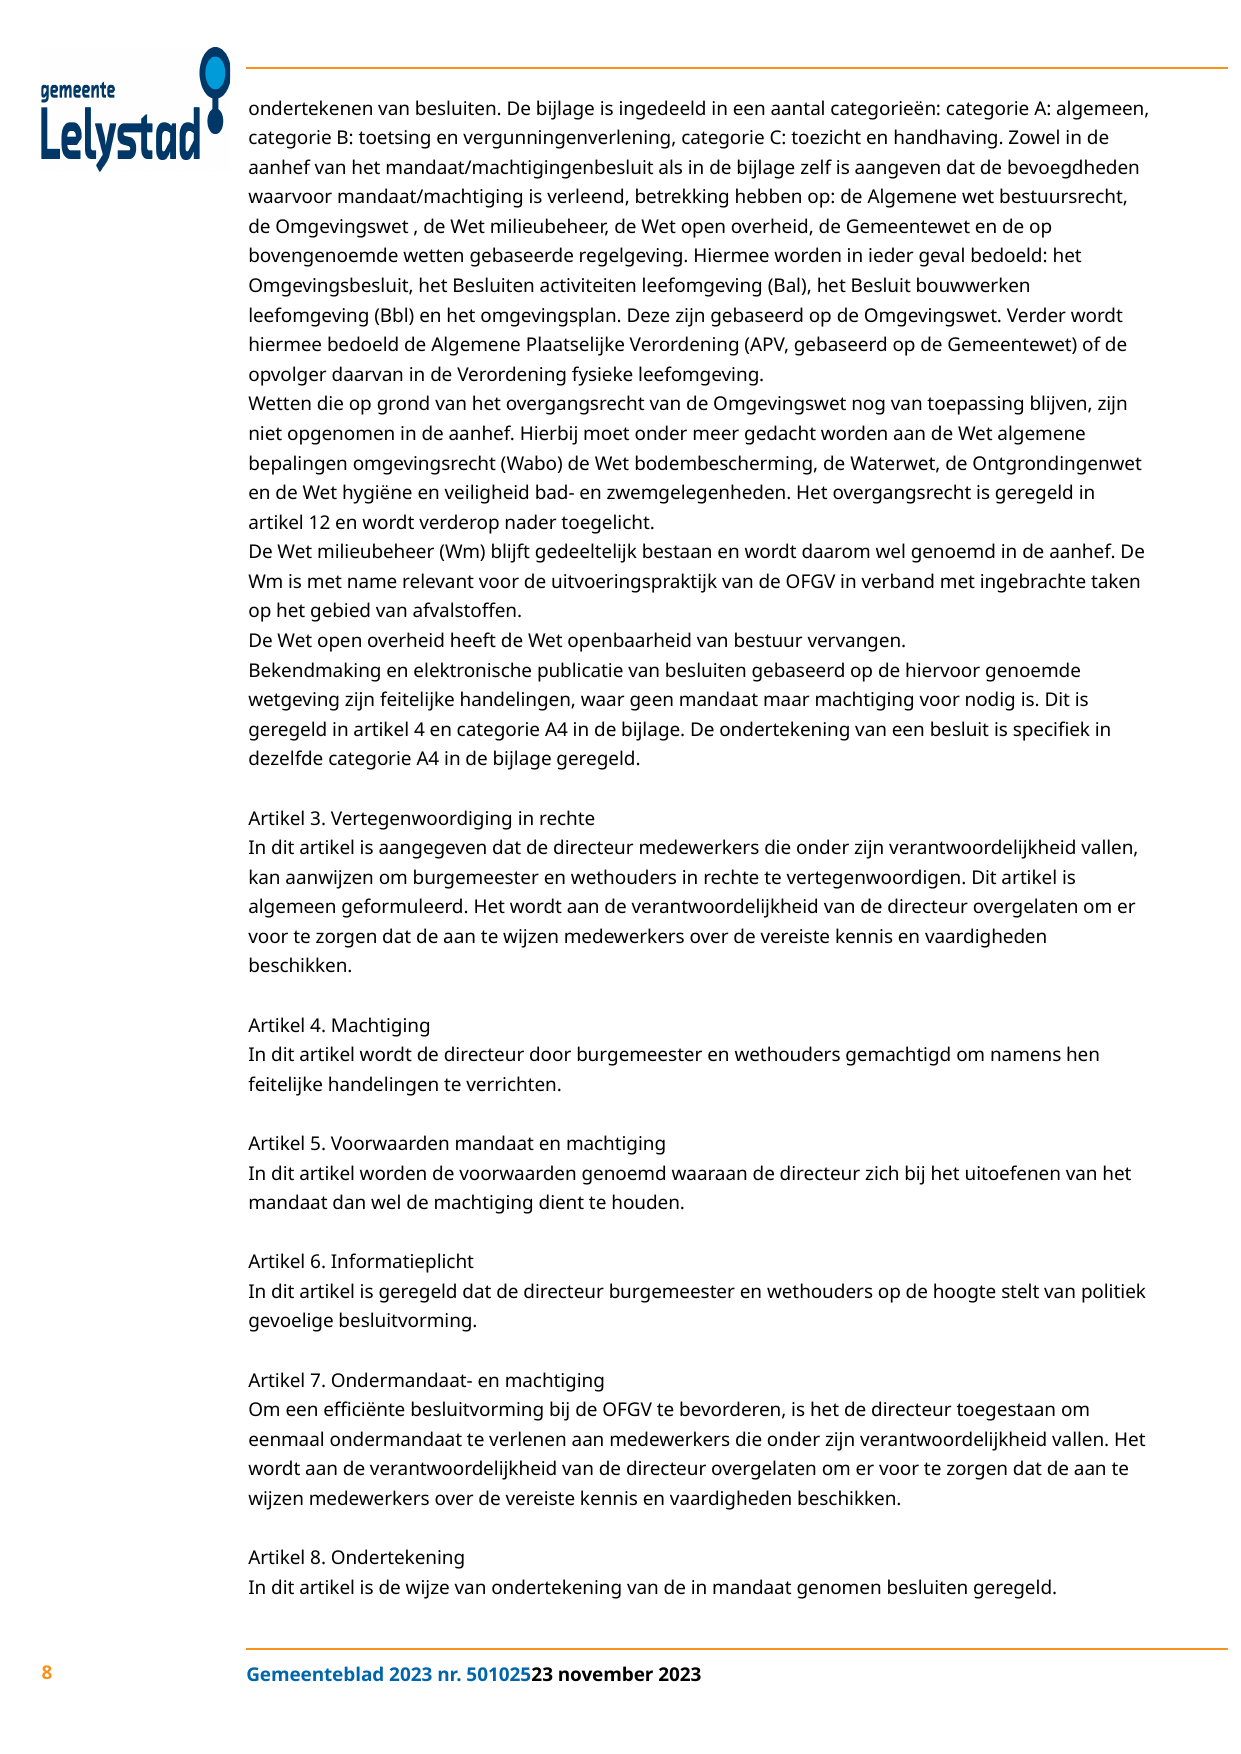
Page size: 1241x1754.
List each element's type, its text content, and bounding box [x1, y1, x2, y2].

text In dit artikel is geregeld dat de directeur burgemeester en wethouders op de hoogte stelt van politiek gevoelige besluitvorming. [248, 1278, 1152, 1333]
text Artikel 4. Machtiging [248, 1012, 1152, 1038]
picture [41, 47, 231, 172]
text Artikel 6. Informatieplicht [248, 1248, 1152, 1274]
text Artikel 8. Ondertekening [248, 1544, 1152, 1570]
text In dit artikel wordt de directeur door burgemeester en wethouders gemachtigd om namens hen feitelijke handelingen te verrichten. [248, 1041, 1152, 1097]
text Artikel 5. Voorwaarden mandaat en machtiging [248, 1130, 1152, 1156]
text In dit artikel is de wijze van ondertekening van de in mandaat genomen besluiten geregeld. [248, 1574, 1152, 1600]
text In dit artikel is aangegeven dat de directeur medewerkers die onder zijn verantwoordelijkheid vallen, kan aanwijzen om burgemeester en wethouders in rechte te vertegenwoordigen. Dit artikel is algemeen geformuleerd. Het wordt aan de verantwoordelijkheid van de directeur overgelaten om er voor te zorgen dat de aan te wijzen medewerkers over de vereiste kennis en vaardigheden beschikken. [248, 834, 1152, 978]
text Artikel 7. Ondermandaat- en machtiging [248, 1367, 1152, 1393]
text Om een efficiënte besluitvorming bij de OFGV te bevorderen, is het de directeur toegestaan om eenmaal ondermandaat te verlenen aan medewerkers die onder zijn verantwoordelijkheid vallen. Het wordt aan de verantwoordelijkheid van de directeur overgelaten om er voor te zorgen dat de aan te wijzen medewerkers over de vereiste kennis en vaardigheden beschikken. [248, 1396, 1152, 1511]
text In dit artikel worden de voorwaarden genoemd waaraan de directeur zich bij het uitoefenen van het mandaat dan wel de machtiging dient te houden. [248, 1160, 1152, 1215]
text De Wet open overheid heeft de Wet openbaarheid van bestuur vervangen. [248, 627, 1152, 653]
text Wetten die op grond van het overgangsrecht van de Omgevingswet nog van toepassing blijven, zijn niet opgenomen in de aanhef. Hierbij moet onder meer gedacht worden aan de Wet algemene bepalingen omgevingsrecht (Wabo) de Wet bodembescherming, de Waterwet, de Ontgrondingenwet en de Wet hygiëne en veiligheid bad- en zwemgelegenheden. Het overgangsrecht is geregeld in artikel 12 en wordt verderop nader toegelicht. [248, 391, 1152, 535]
text Artikel 3. Vertegenwoordiging in rechte [248, 805, 1152, 831]
text De Wet milieubeheer (Wm) blijft gedeeltelijk bestaan en wordt daarom wel genoemd in de aanhef. De Wm is met name relevant voor de uitvoeringspraktijk van de OFGV in verband met ingebrachte taken op het gebied van afvalstoffen. [248, 538, 1152, 623]
text ondertekenen van besluiten. De bijlage is ingedeeld in een aantal categorieën: categorie A: algemeen, categorie B: toetsing en vergunningenverlening, categorie C: toezicht en handhaving. Zowel in de aanhef van het mandaat/machtigingenbesluit als in de bijlage zelf is aangeven dat de bevoegdheden waarvoor mandaat/machtiging is verleend, betrekking hebben op: de Algemene wet bestuursrecht, de Omgevingswet , de Wet milieubeheer, de Wet open overheid, de Gemeentewet en de op bovengenoemde wetten gebaseerde regelgeving. Hiermee worden in ieder geval bedoeld: het Omgevingsbesluit, het Besluiten activiteiten leefomgeving (Bal), het Besluit bouwwerken leefomgeving (Bbl) en het omgevingsplan. Deze zijn gebaseerd op de Omgevingswet. Verder wordt hiermee bedoeld de Algemene Plaatselijke Verordening (APV, gebaseerd op de Gemeentewet) of de opvolger daarvan in de Verordening fysieke leefomgeving. [248, 95, 1152, 387]
text Bekendmaking en elektronische publicatie van besluiten gebaseerd op de hiervoor genoemde wetgeving zijn feitelijke handelingen, waar geen mandaat maar machtiging voor nodig is. Dit is geregeld in artikel 4 en categorie A4 in de bijlage. De ondertekening van een besluit is specifiek in dezelfde categorie A4 in de bijlage geregeld. [248, 657, 1152, 771]
